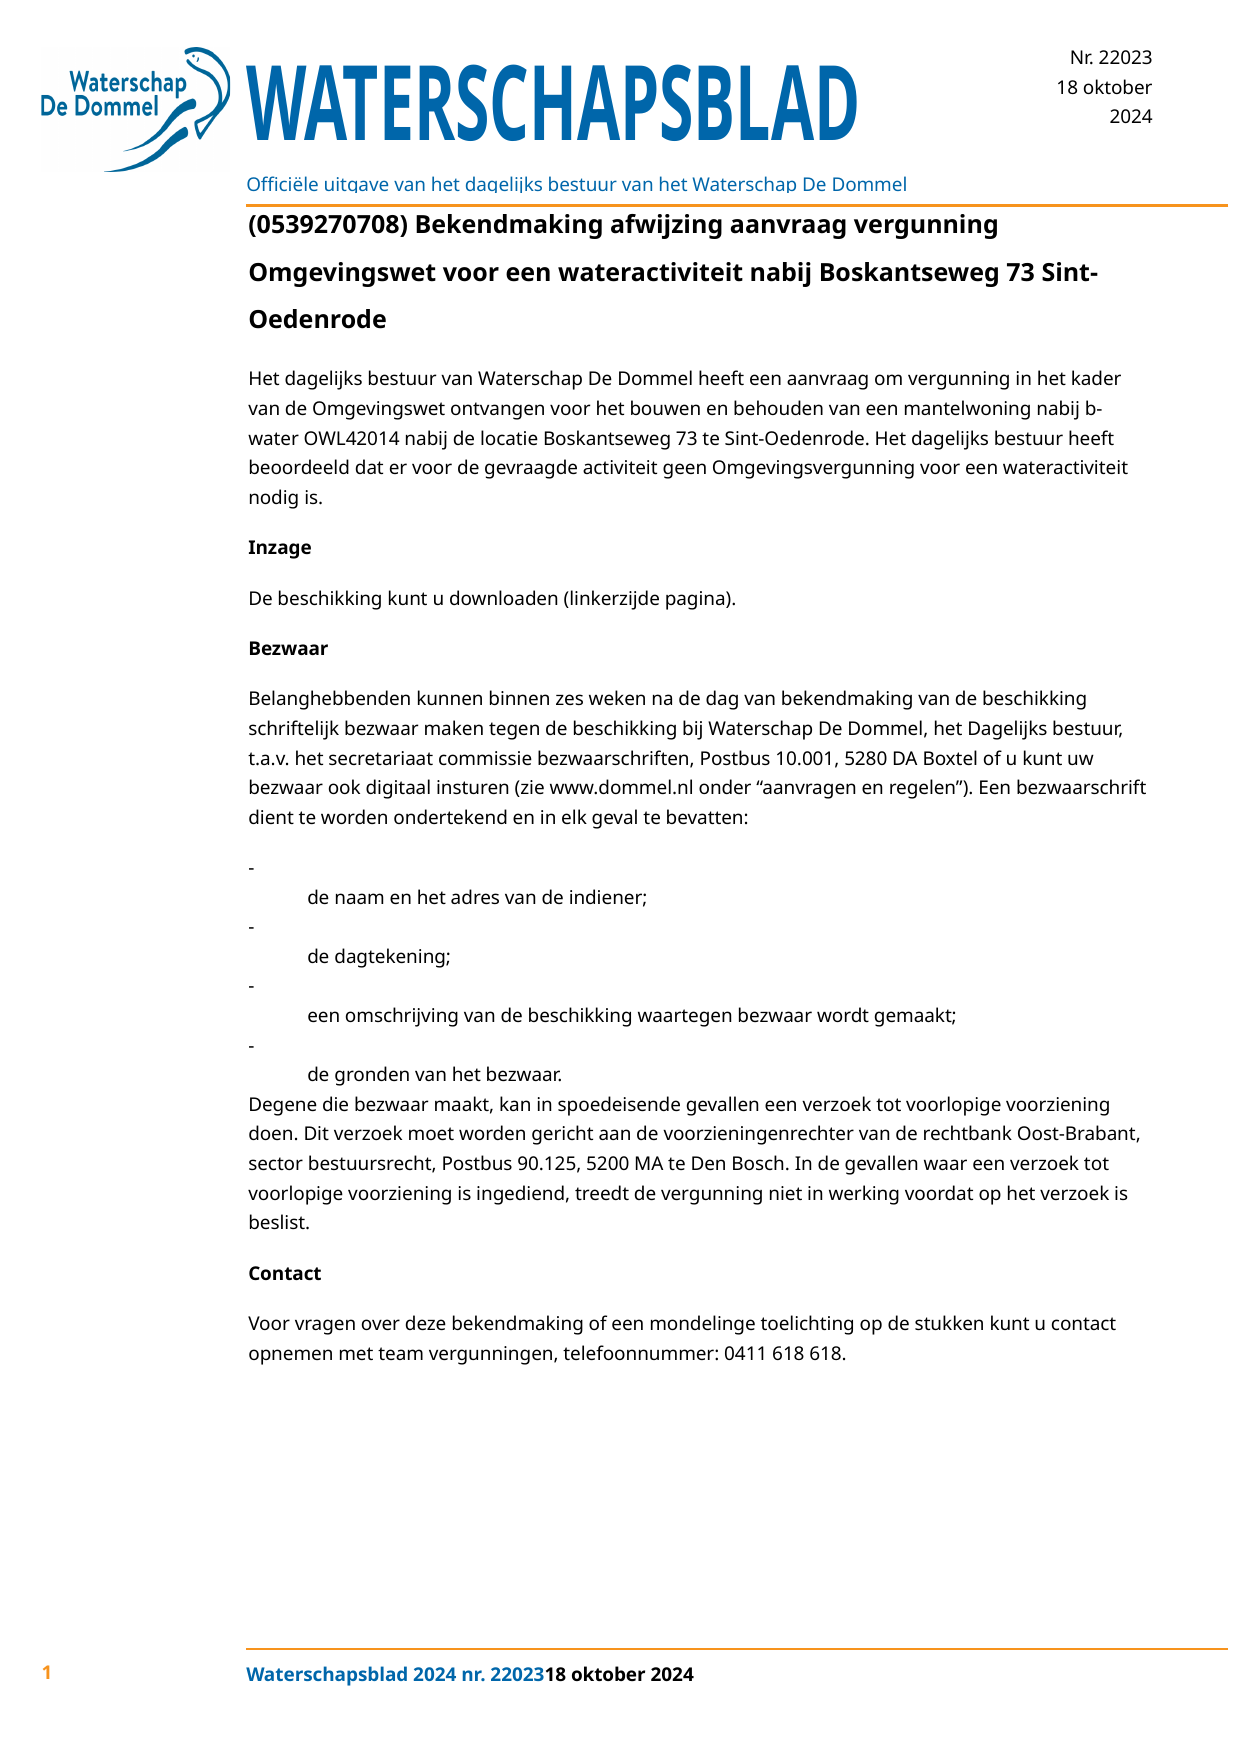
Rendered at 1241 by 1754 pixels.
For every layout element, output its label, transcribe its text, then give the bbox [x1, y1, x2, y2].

picture [41, 47, 231, 172]
list de dagtekening; [248, 943, 1152, 969]
list de naam en het adres van de indiener; [248, 884, 1152, 909]
picture [204, 47, 231, 76]
text Het dagelijks bestuur van Waterschap De Dommel heeft een aanvraag om vergunning in het kader van de Omgevingswet ontvangen voor het bouwen en behouden van een mantelwoning nabij b-water OWL42014 nabij de locatie Boskantseweg 73 te Sint-Oedenrode. Het dagelijks bestuur heeft beoordeeld dat er voor de gevraagde activiteit geen Omgevingsvergunning voor een wateractiviteit nodig is. [248, 366, 1152, 509]
text Contact [248, 1260, 1152, 1285]
text Inzage [248, 534, 1152, 560]
text Bezwaar [248, 635, 1152, 661]
list de gronden van het bezwaar. [248, 1061, 1152, 1087]
list een omschrijving van de beschikking waartegen bezwaar wordt gemaakt; [248, 1002, 1152, 1028]
text Voor vragen over deze bekendmaking of een mondelinge toelichting op de stukken kunt u contact opnemen met team vergunningen, telefoonnummer: 0411 618 618. [248, 1310, 1152, 1365]
text Degene die bezwaar maakt, kan in spoedeisende gevallen een verzoek tot voorlopige voorziening doen. Dit verzoek moet worden gericht aan de voorzieningenrechter van de rechtbank Oost-Brabant, sector bestuursrecht, Postbus 90.125, 5200 MA te Den Bosch. In de gevallen waar een verzoek tot voorlopige voorziening is ingediend, treedt de vergunning niet in werking voordat op het verzoek is beslist. [248, 1091, 1152, 1235]
picture [198, 118, 210, 131]
text Belanghebbenden kunnen binnen zes weken na de dag van bekendmaking van de beschikking schriftelijk bezwaar maken tegen de beschikking bij Waterschap De Dommel, het Dagelijks bestuur, t.a.v. het secretariaat commissie bezwaarschriften, Postbus 10.001, 5280 DA Boxtel of u kunt uw bezwaar ook digitaal insturen (zie www.dommel.nl onder “aanvragen en regelen”). Een bezwaarschrift dient te worden ondertekend en in elk geval te bevatten: [248, 686, 1152, 829]
text (0539270708) Bekendmaking afwijzing aanvraag vergunning Omgevingswet voor een wateractiviteit nabij Boskantseweg 73 Sint-Oedenrode [248, 207, 1152, 336]
text De beschikking kunt u downloaden (linkerzijde pagina). [248, 585, 1152, 610]
picture [45, 99, 51, 111]
